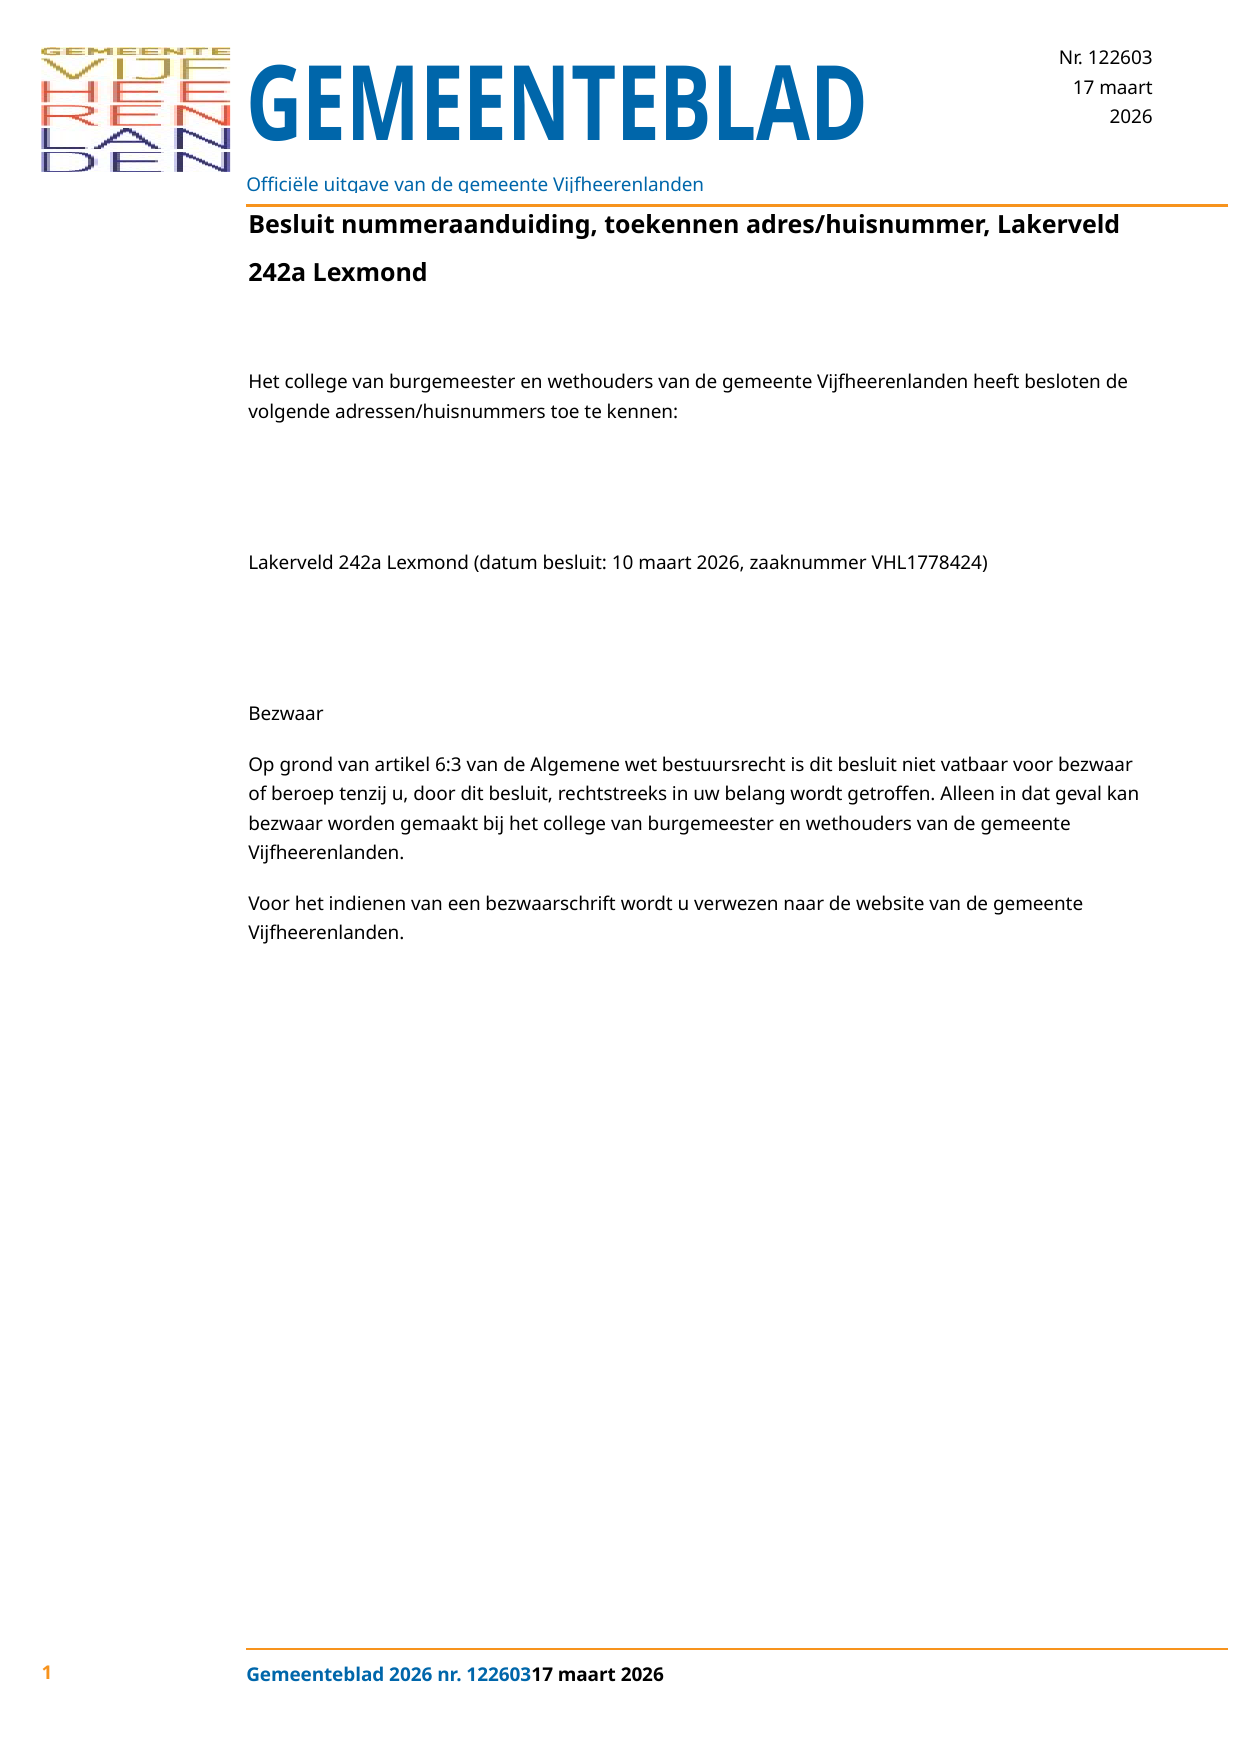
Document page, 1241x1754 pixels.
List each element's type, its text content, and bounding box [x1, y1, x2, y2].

text Lakerveld 242a Lexmond (datum besluit: 10 maart 2026, zaaknummer VHL1778424) [248, 549, 1152, 575]
text Op grond van artikel 6:3 van de Algemene wet bestuursrecht is dit besluit niet vatbaar voor bezwaar of beroep tenzij u, door dit besluit, rechtstreeks in uw belang wordt getroffen. Alleen in dat geval kan bezwaar worden gemaakt bij het college van burgemeester en wethouders van de gemeente Vijfheerenlanden. [248, 751, 1152, 865]
text Bezwaar [248, 700, 1152, 726]
picture [41, 47, 231, 172]
text Het college van burgemeester en wethouders van de gemeente Vijfheerenlanden heeft besloten de volgende adressen/huisnummers toe te kennen: [248, 368, 1152, 424]
text Voor het indienen van een bezwaarschrift wordt u verwezen naar de website van de gemeente Vijfheerenlanden. [248, 890, 1152, 945]
text Besluit nummeraanduiding, toekennen adres/huisnummer, Lakerveld 242a Lexmond [248, 207, 1152, 288]
